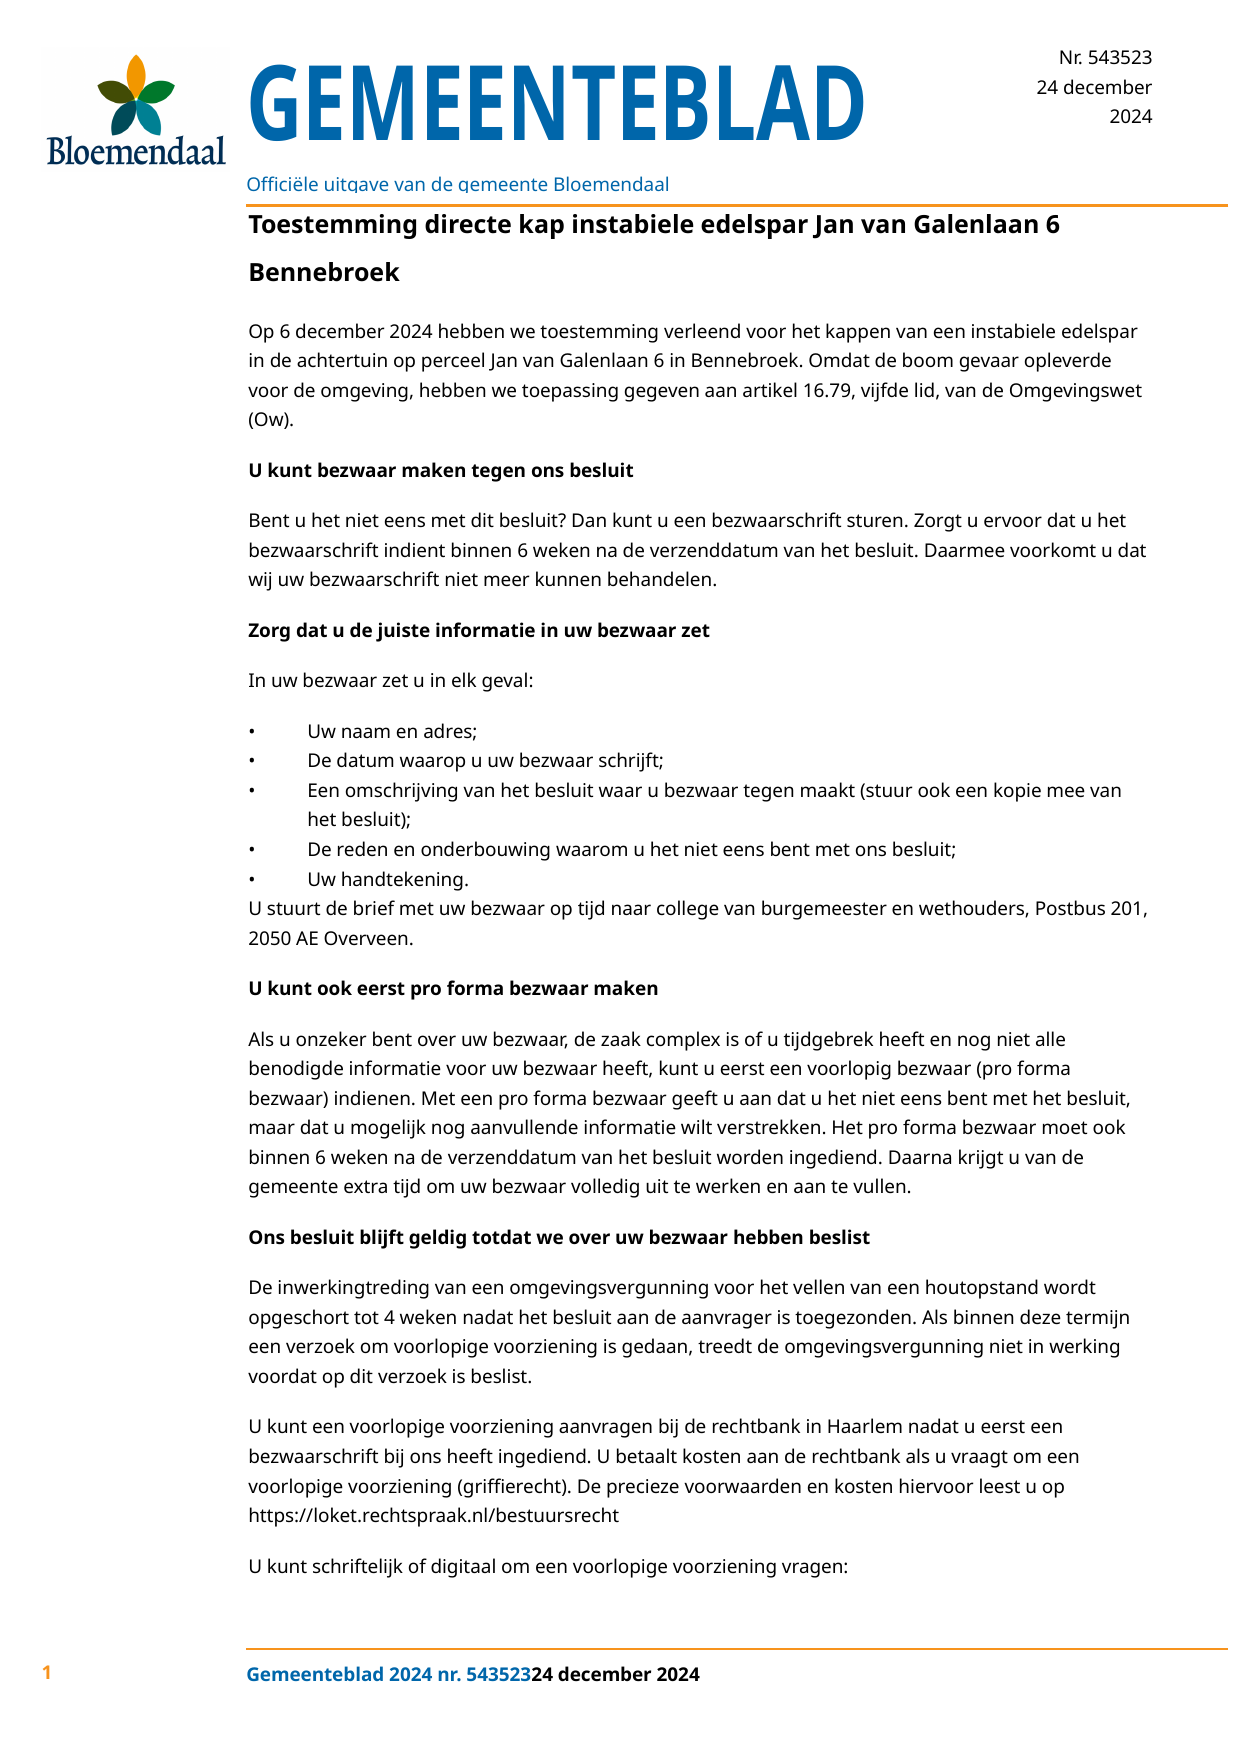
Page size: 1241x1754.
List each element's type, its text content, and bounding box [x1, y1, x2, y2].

text U kunt schriftelijk of digitaal om een voorlopige voorziening vragen: [248, 1553, 1152, 1579]
list Een omschrijving van het besluit waar u bezwaar tegen maakt (stuur ook een kopie mee van het besluit); [248, 777, 1152, 832]
text Zorg dat u de juiste informatie in uw bezwaar zet [248, 617, 1152, 643]
text Toestemming directe kap instabiele edelspar Jan van Galenlaan 6 Bennebroek [248, 207, 1152, 288]
text De inwerkingtreding van een omgevingsvergunning voor het vellen van een houtopstand wordt opgeschort tot 4 weken nadat het besluit aan de aanvrager is toegezonden. Als binnen deze termijn een verzoek om voorlopige voorziening is gedaan, treedt de omgevingsvergunning niet in werking voordat op dit verzoek is beslist. [248, 1274, 1152, 1389]
list De reden en onderbouwing waarom u het niet eens bent met ons besluit; [248, 836, 1152, 862]
text Ons besluit blijft geldig totdat we over uw bezwaar hebben beslist [248, 1224, 1152, 1250]
list De datum waarop u uw bezwaar schrijft; [248, 747, 1152, 773]
picture [41, 47, 231, 172]
text Bent u het niet eens met dit besluit? Dan kunt u een bezwaarschrift sturen. Zorgt u ervoor dat u het bezwaarschrift indient binnen 6 weken na de verzenddatum van het besluit. Daarmee voorkomt u dat wij uw bezwaarschrift niet meer kunnen behandelen. [248, 507, 1152, 592]
text U kunt een voorlopige voorziening aanvragen bij de rechtbank in Haarlem nadat u eerst een bezwaarschrift bij ons heeft ingediend. U betaalt kosten aan de rechtbank als u vraagt om een voorlopige voorziening (griffierecht). De precieze voorwaarden en kosten hiervoor leest u op https://loket.rechtspraak.nl/bestuursrecht [248, 1414, 1152, 1528]
text In uw bezwaar zet u in elk geval: [248, 667, 1152, 693]
text U kunt ook eerst pro forma bezwaar maken [248, 975, 1152, 1001]
text U kunt bezwaar maken tegen ons besluit [248, 457, 1152, 483]
text U stuurt de brief met uw bezwaar op tijd naar college van burgemeester en wethouders, Postbus 201, 2050 AE Overveen. [248, 895, 1152, 951]
list Uw handtekening. [248, 866, 1152, 892]
text Op 6 december 2024 hebben we toestemming verleend voor het kappen van een instabiele edelspar in de achtertuin op perceel Jan van Galenlaan 6 in Bennebroek. Omdat de boom gevaar opleverde voor de omgeving, hebben we toepassing gegeven aan artikel 16.79, vijfde lid, van de Omgevingswet (Ow). [248, 318, 1152, 432]
list Uw naam en adres; [248, 718, 1152, 744]
text Als u onzeker bent over uw bezwaar, de zaak complex is of u tijdgebrek heeft en nog niet alle benodigde informatie voor uw bezwaar heeft, kunt u eerst een voorlopig bezwaar (pro forma bezwaar) indienen. Met een pro forma bezwaar geeft u aan dat u het niet eens bent met het besluit, maar dat u mogelijk nog aanvullende informatie wilt verstrekken. Het pro forma bezwaar moet ook binnen 6 weken na de verzenddatum van het besluit worden ingediend. Daarna krijgt u van de gemeente extra tijd om uw bezwaar volledig uit te werken en aan te vullen. [248, 1026, 1152, 1199]
